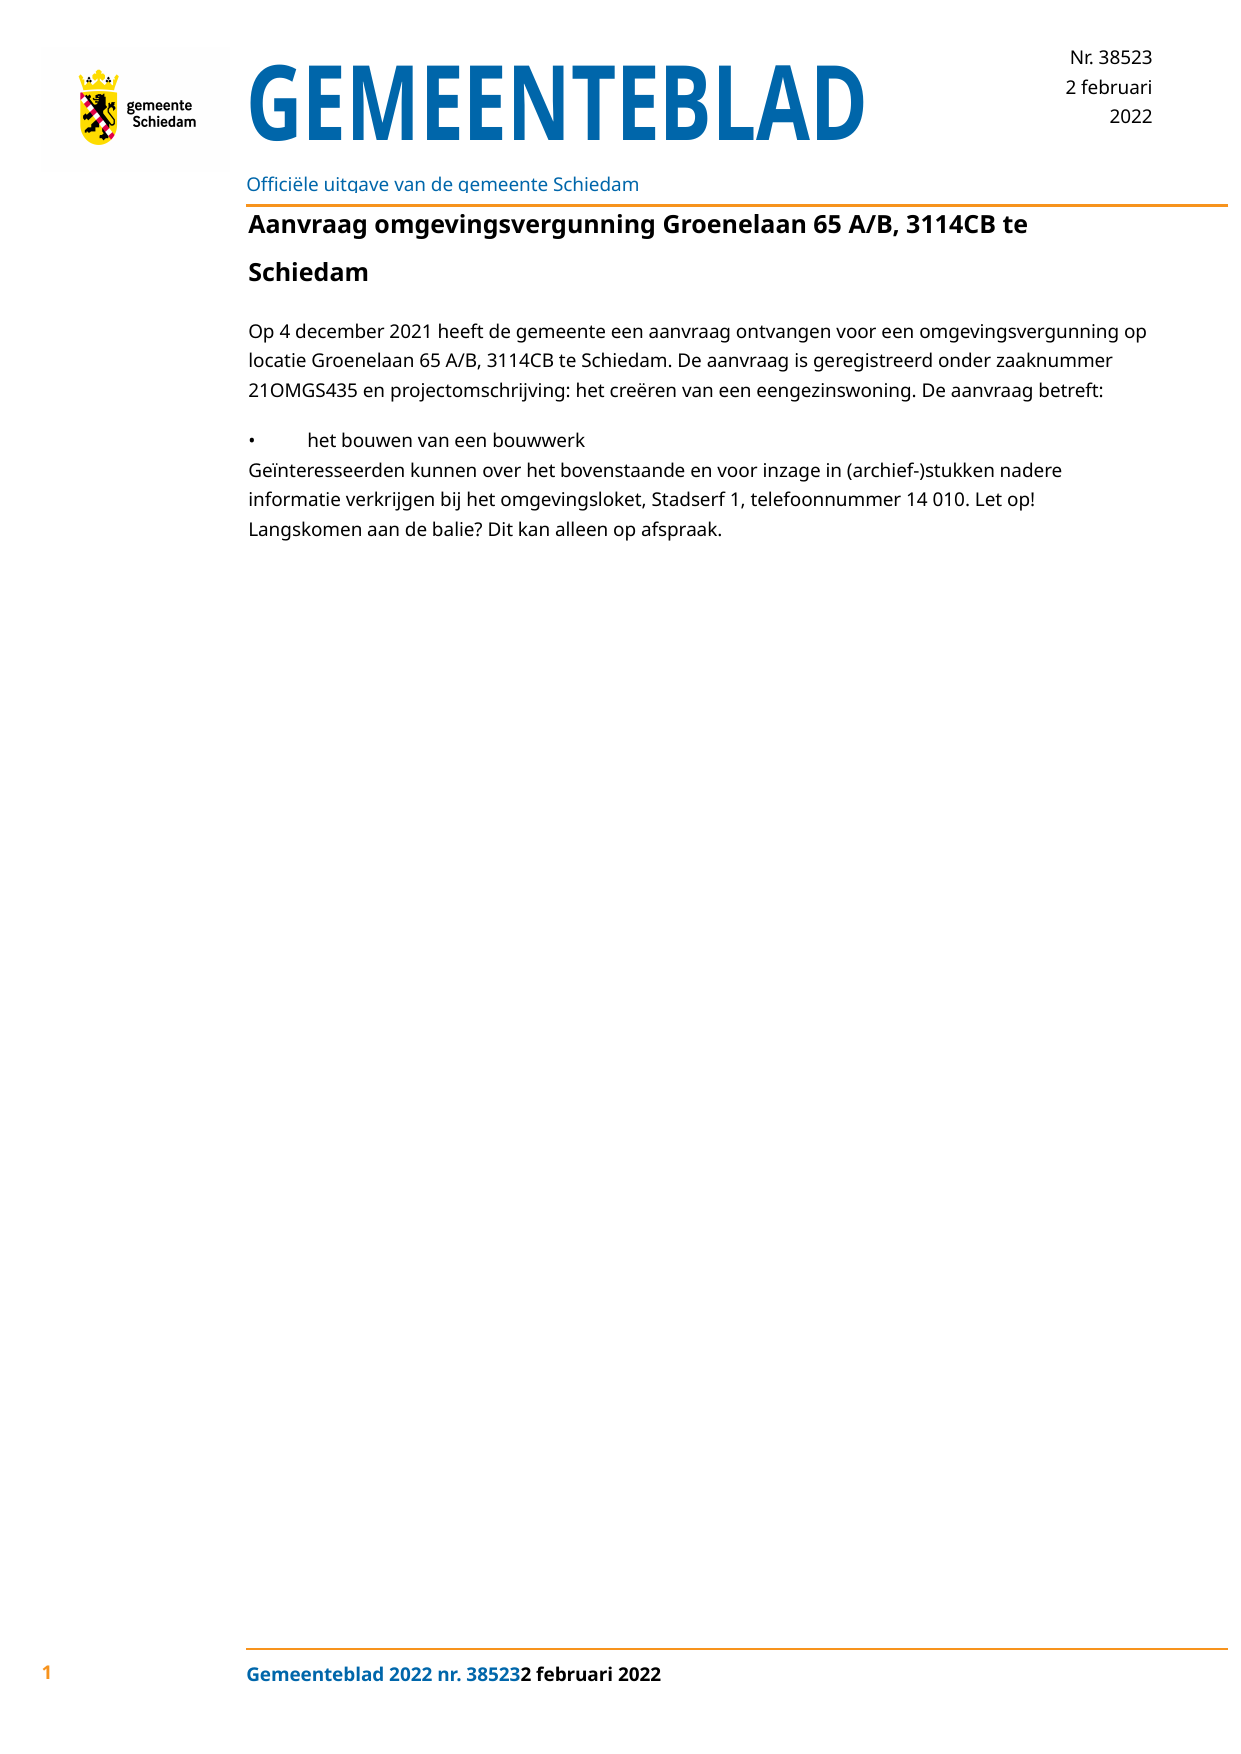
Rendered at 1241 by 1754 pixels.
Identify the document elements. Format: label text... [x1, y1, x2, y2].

list het bouwen van een bouwwerk [248, 427, 1152, 453]
text Geïnteresseerden kunnen over het bovenstaande en voor inzage in (archief-)stukken nadere informatie verkrijgen bij het omgevingsloket, Stadserf 1, telefoonnummer 14 010. Let op! Langskomen aan de balie? Dit kan alleen op afspraak. [248, 457, 1152, 542]
text Aanvraag omgevingsvergunning Groenelaan 65 A/B, 3114CB te Schiedam [248, 207, 1152, 288]
text Op 4 december 2021 heeft de gemeente een aanvraag ontvangen voor een omgevingsvergunning op locatie Groenelaan 65 A/B, 3114CB te Schiedam. De aanvraag is geregistreerd onder zaaknummer 21OMGS435 en projectomschrijving: het creëren van een eengezinswoning. De aanvraag betreft: [248, 318, 1152, 403]
picture [41, 47, 231, 172]
